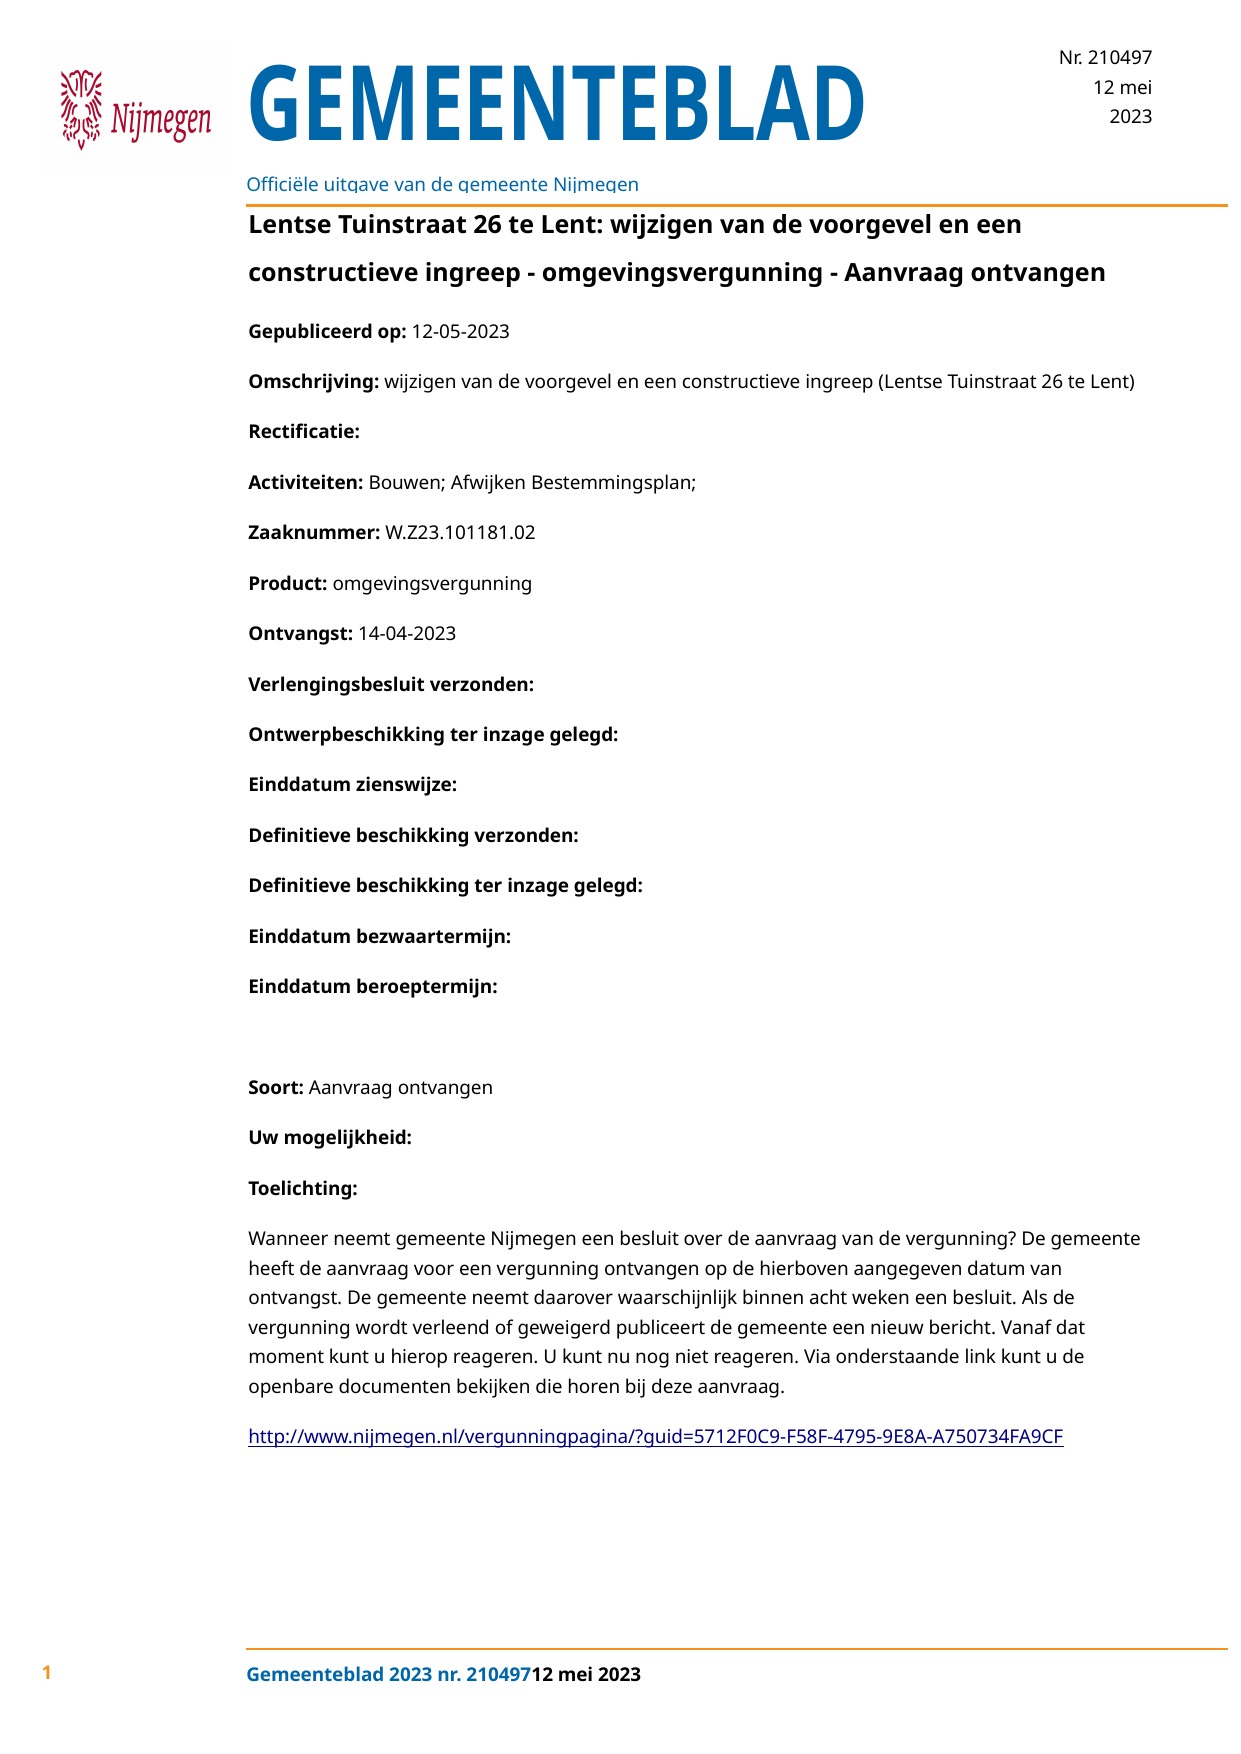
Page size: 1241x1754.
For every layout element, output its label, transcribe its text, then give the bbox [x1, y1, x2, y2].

text Wanneer neemt gemeente Nijmegen een besluit over de aanvraag van de vergunning? De gemeente heeft de aanvraag voor een vergunning ontvangen op de hierboven aangegeven datum van ontvangst. De gemeente neemt daarover waarschijnlijk binnen acht weken een besluit. Als de vergunning wordt verleend of geweigerd publiceert de gemeente een nieuw bericht. Vanaf dat moment kunt u hierop reageren. U kunt nu nog niet reageren. Via onderstaande link kunt u de openbare documenten bekijken die horen bij deze aanvraag. [248, 1225, 1152, 1399]
text Einddatum bezwaartermijn: [248, 923, 1152, 949]
text Ontvangst: 14-04-2023 [248, 620, 1152, 646]
text Definitieve beschikking verzonden: [248, 822, 1152, 848]
text http://www.nijmegen.nl/vergunningpagina/?guid=5712F0C9-F58F-4795-9E8A-A750734FA9CF [248, 1424, 1152, 1449]
picture [41, 47, 231, 172]
text Rectificatie: [248, 419, 1152, 444]
text Lentse Tuinstraat 26 te Lent: wijzigen van de voorgevel en een constructieve ingreep - omgevingsvergunning - Aanvraag ontvangen [248, 207, 1152, 288]
text Ontwerpbeschikking ter inzage gelegd: [248, 721, 1152, 747]
text Definitieve beschikking ter inzage gelegd: [248, 872, 1152, 898]
text Einddatum zienswijze: [248, 772, 1152, 797]
text Product: omgevingsvergunning [248, 570, 1152, 596]
text Einddatum beroeptermijn: [248, 973, 1152, 999]
text Soort: Aanvraag ontvangen [248, 1074, 1152, 1100]
text Uw mogelijkheid: [248, 1124, 1152, 1150]
text Verlengingsbesluit verzonden: [248, 671, 1152, 697]
text Omschrijving: wijzigen van de voorgevel en een constructieve ingreep (Lentse Tuinstraat 26 te Lent) [248, 368, 1152, 394]
text Gepubliceerd op: 12-05-2023 [248, 318, 1152, 344]
text Toelichting: [248, 1175, 1152, 1201]
text Activiteiten: Bouwen; Afwijken Bestemmingsplan; [248, 469, 1152, 495]
text Zaaknummer: W.Z23.101181.02 [248, 519, 1152, 545]
